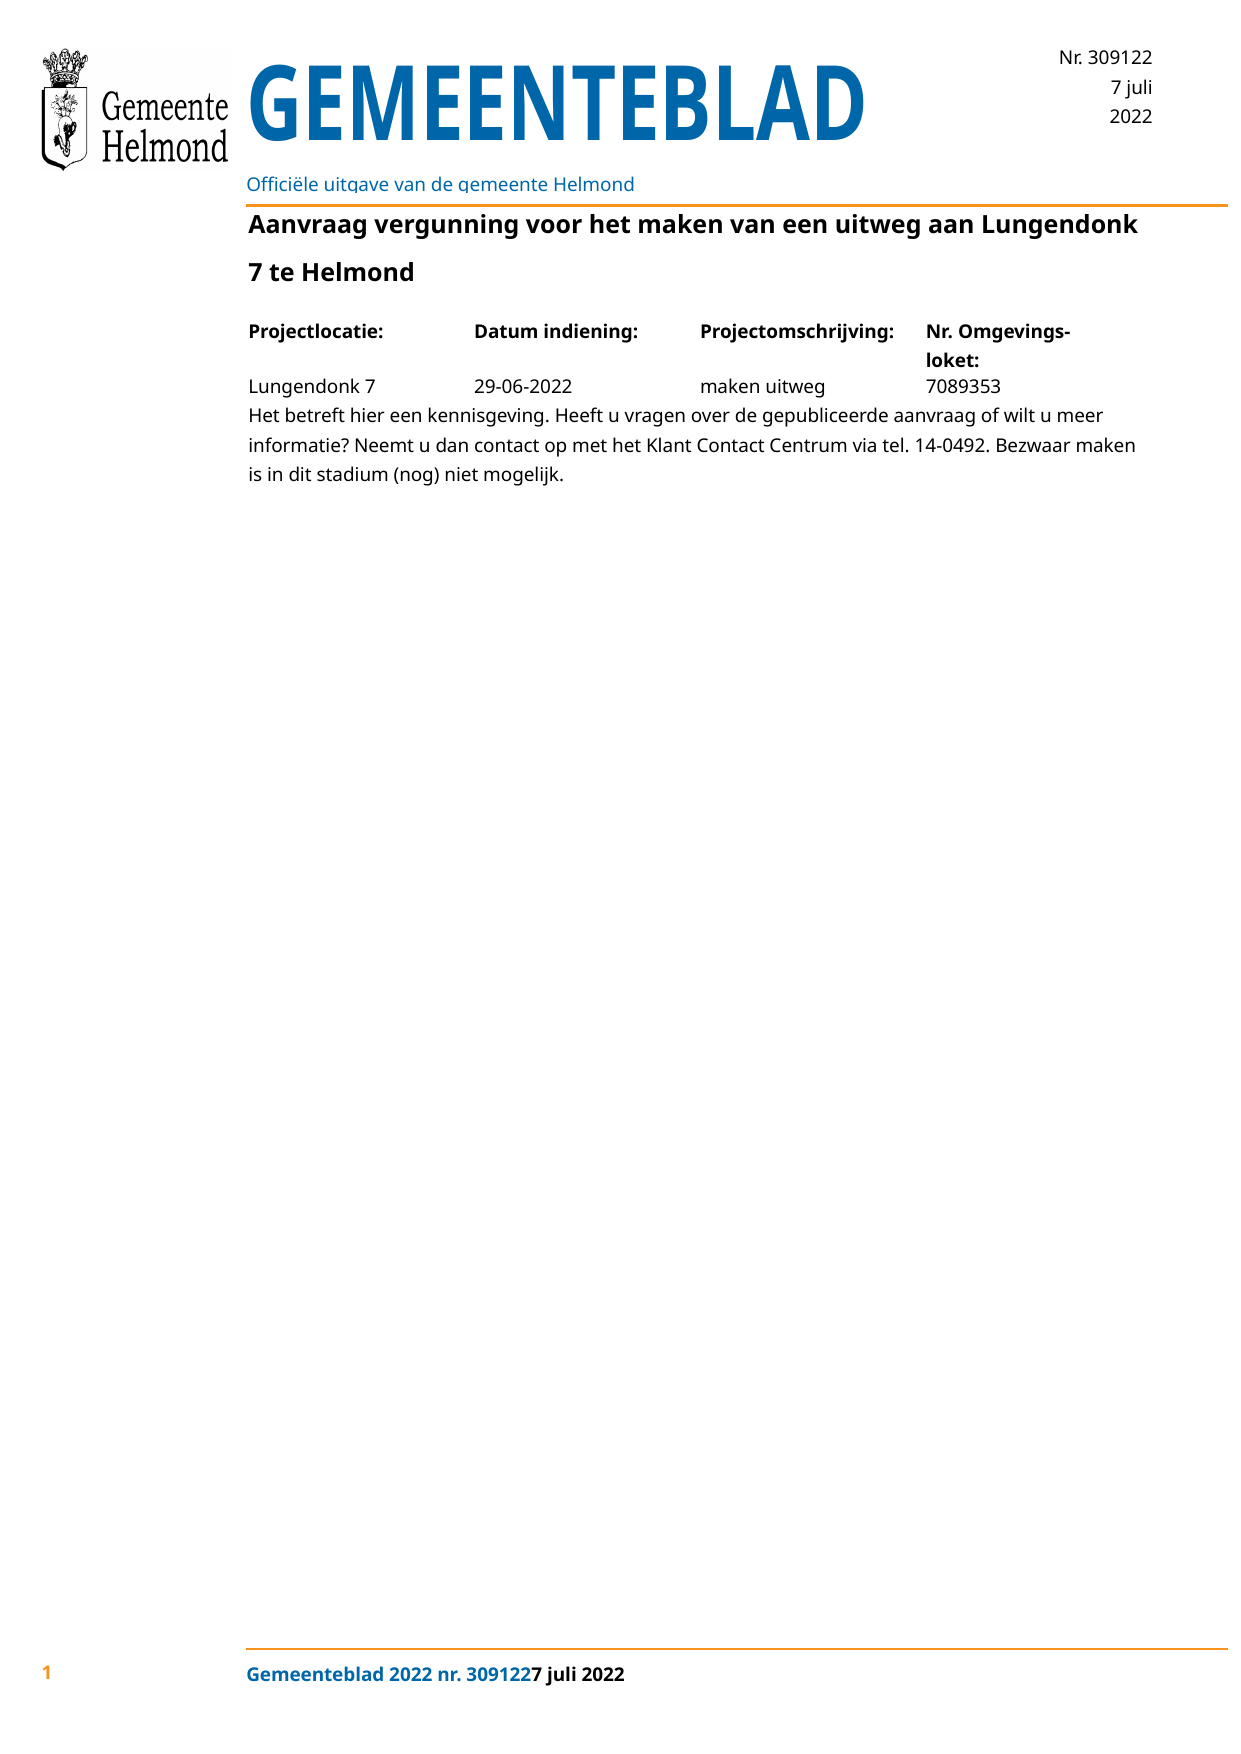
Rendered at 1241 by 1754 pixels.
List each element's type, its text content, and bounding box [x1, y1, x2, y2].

table_cell 29-06-2022 [474, 373, 700, 399]
table_header Projectlocatie: [248, 318, 474, 373]
table_cell maken uitweg [700, 373, 926, 399]
picture [41, 47, 231, 172]
table_header Nr. Omgevings- loket: [926, 318, 1152, 373]
text Aanvraag vergunning voor het maken van een uitweg aan Lungendonk 7 te Helmond [248, 207, 1152, 288]
text Het betreft hier een kennisgeving. Heeft u vragen over de gepubliceerde aanvraag of wilt u meer informatie? Neemt u dan contact op met het Klant Contact Centrum via tel. 14-0492. Bezwaar maken is in dit stadium (nog) niet mogelijk. [248, 402, 1152, 487]
table_cell 7089353 [926, 373, 1152, 399]
table_header Projectomschrijving: [700, 318, 926, 373]
table_cell Lungendonk 7 [248, 373, 474, 399]
table_header Datum indiening: [474, 318, 700, 373]
